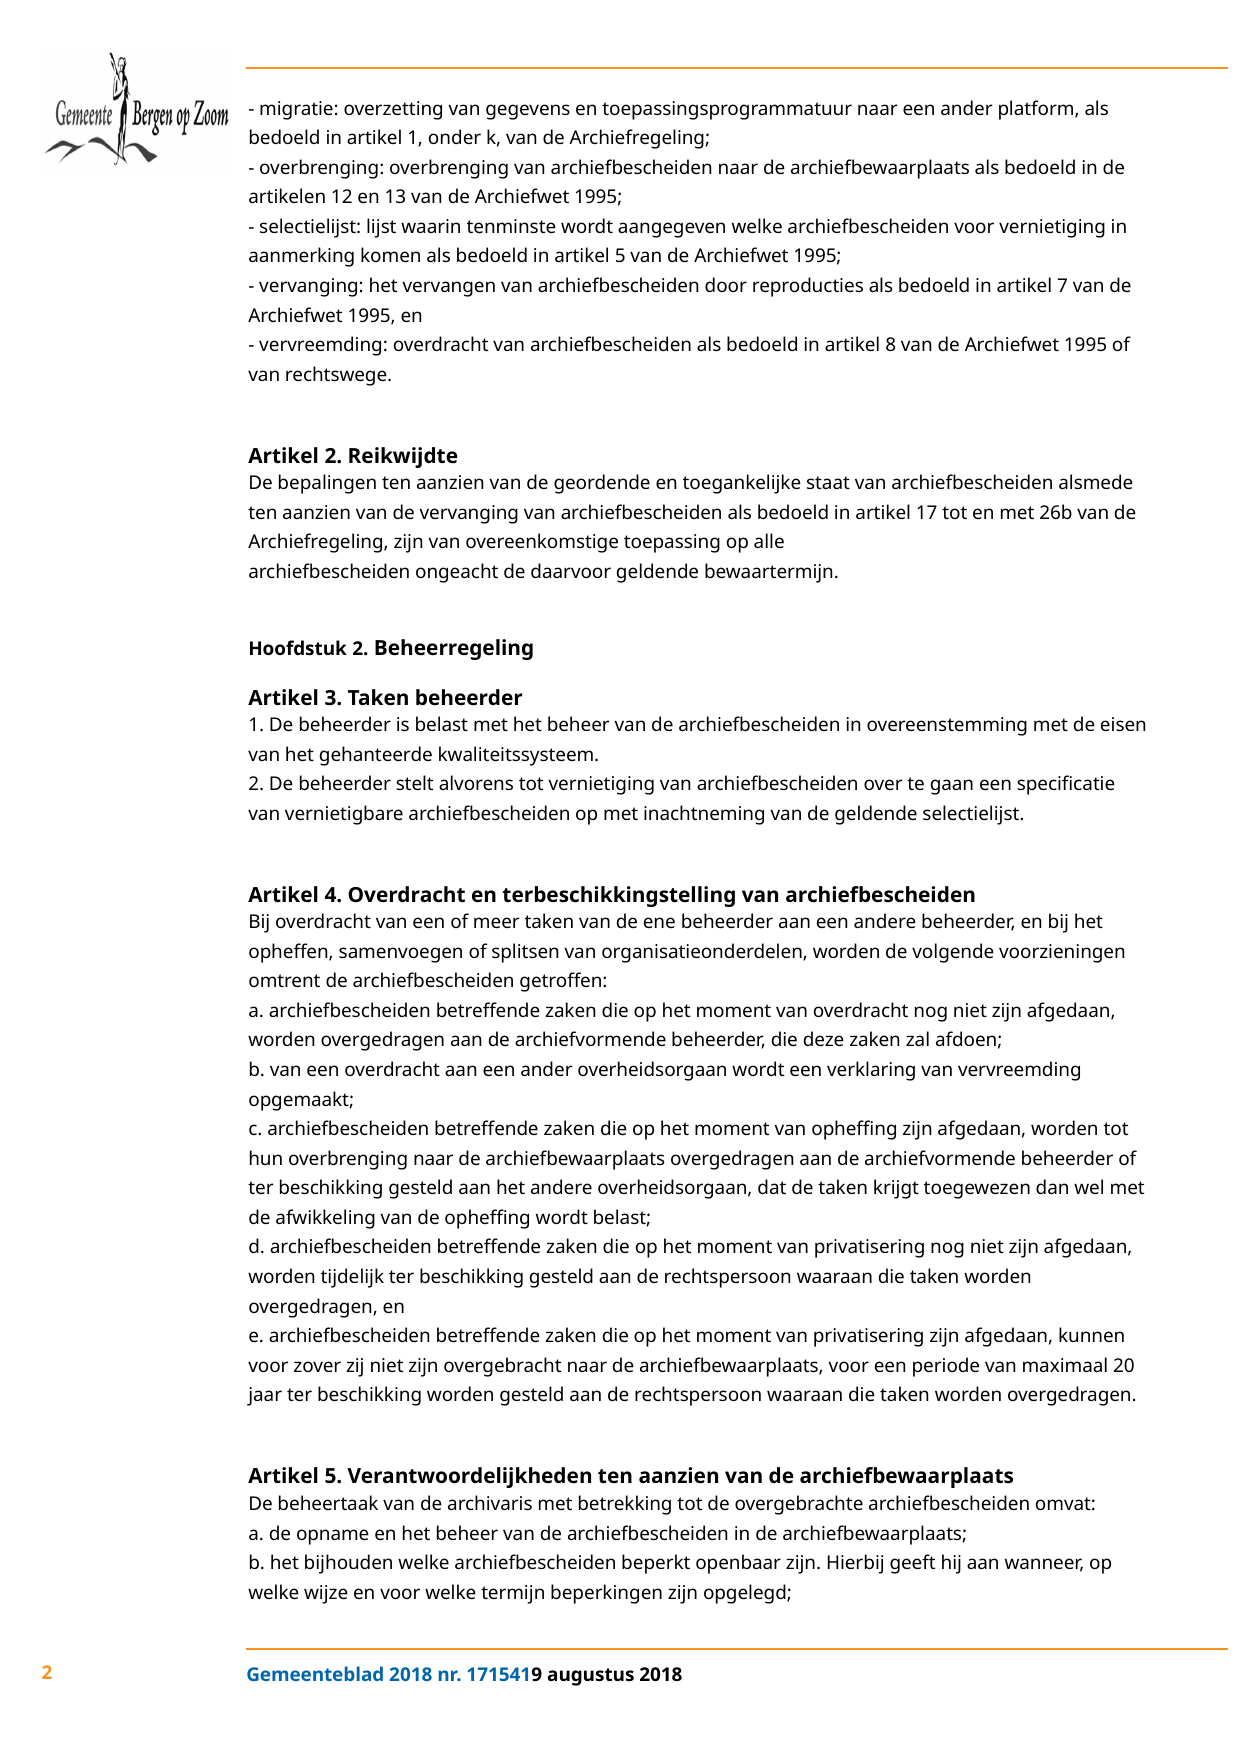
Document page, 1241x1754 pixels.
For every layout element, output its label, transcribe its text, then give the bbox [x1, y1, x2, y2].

text 2. De beheerder stelt alvorens tot vernietiging van archiefbescheiden over te gaan een specificatie van vernietigbare archiefbescheiden op met inachtneming van de geldende selectielijst. [248, 770, 1152, 826]
text d. archiefbescheiden betreffende zaken die op het moment van privatisering nog niet zijn afgedaan, worden tijdelijk ter beschikking gesteld aan de rechtspersoon waaraan die taken worden overgedragen, en [248, 1234, 1152, 1319]
text Artikel 2. Reikwijdte [248, 441, 1152, 469]
text e. archiefbescheiden betreffende zaken die op het moment van privatisering zijn afgedaan, kunnen voor zover zij niet zijn overgebracht naar de archiefbewaarplaats, voor een periode van maximaal 20 jaar ter beschikking worden gesteld aan de rechtspersoon waaraan die taken worden overgedragen. [248, 1322, 1152, 1407]
text b. het bijhouden welke archiefbescheiden beperkt openbaar zijn. Hierbij geeft hij aan wanneer, op welke wijze en voor welke termijn beperkingen zijn opgelegd; [248, 1549, 1152, 1604]
text - overbrenging: overbrenging van archiefbescheiden naar de archiefbewaarplaats als bedoeld in de artikelen 12 en 13 van de Archiefwet 1995; [248, 154, 1152, 209]
text a. archiefbescheiden betreffende zaken die op het moment van overdracht nog niet zijn afgedaan, worden overgedragen aan de archiefvormende beheerder, die deze zaken zal afdoen; [248, 997, 1152, 1052]
text - vervreemding: overdracht van archiefbescheiden als bedoeld in artikel 8 van de Archiefwet 1995 of van rechtswege. [248, 331, 1152, 387]
text Bij overdracht van een of meer taken van de ene beheerder aan een andere beheerder, en bij het opheffen, samenvoegen of splitsen van organisatieonderdelen, worden de volgende voorzieningen omtrent de archiefbescheiden getroffen: [248, 908, 1152, 993]
text Artikel 5. Verantwoordelijkheden ten aanzien van de archiefbewaarplaats [248, 1462, 1152, 1490]
picture [41, 47, 231, 172]
text c. archiefbescheiden betreffende zaken die op het moment van opheffing zijn afgedaan, worden tot hun overbrenging naar de archiefbewaarplaats overgedragen aan de archiefvormende beheerder of ter beschikking gesteld aan het andere overheidsorgaan, dat de taken krijgt toegewezen dan wel met de afwikkeling van de opheffing wordt belast; [248, 1115, 1152, 1230]
text - migratie: overzetting van gegevens en toepassingsprogrammatuur naar een ander platform, als bedoeld in artikel 1, onder k, van de Archiefregeling; [248, 95, 1152, 150]
text b. van een overdracht aan een ander overheidsorgaan wordt een verklaring van vervreemding opgemaakt; [248, 1056, 1152, 1112]
text - selectielijst: lijst waarin tenminste wordt aangegeven welke archiefbescheiden voor vernietiging in aanmerking komen als bedoeld in artikel 5 van de Archiefwet 1995; [248, 213, 1152, 268]
text Artikel 4. Overdracht en terbeschikkingstelling van archiefbescheiden [248, 880, 1152, 908]
text a. de opname en het beheer van de archiefbescheiden in de archiefbewaarplaats; [248, 1520, 1152, 1545]
text - vervanging: het vervangen van archiefbescheiden door reproducties als bedoeld in artikel 7 van de Archiefwet 1995, en [248, 272, 1152, 328]
text Artikel 3. Taken beheerder [248, 683, 1152, 711]
text Hoofdstuk 2. Beheerregeling [248, 633, 1152, 662]
text De beheertaak van de archivaris met betrekking tot de overgebrachte archiefbescheiden omvat: [248, 1490, 1152, 1516]
text archiefbescheiden ongeacht de daarvoor geldende bewaartermijn. [248, 558, 1152, 584]
text 1. De beheerder is belast met het beheer van de archiefbescheiden in overeenstemming met de eisen van het gehanteerde kwaliteitssysteem. [248, 711, 1152, 766]
text De bepalingen ten aanzien van de geordende en toegankelijke staat van archiefbescheiden alsmede ten aanzien van de vervanging van archiefbescheiden als bedoeld in artikel 17 tot en met 26b van de Archiefregeling, zijn van overeenkomstige toepassing op alle [248, 469, 1152, 554]
